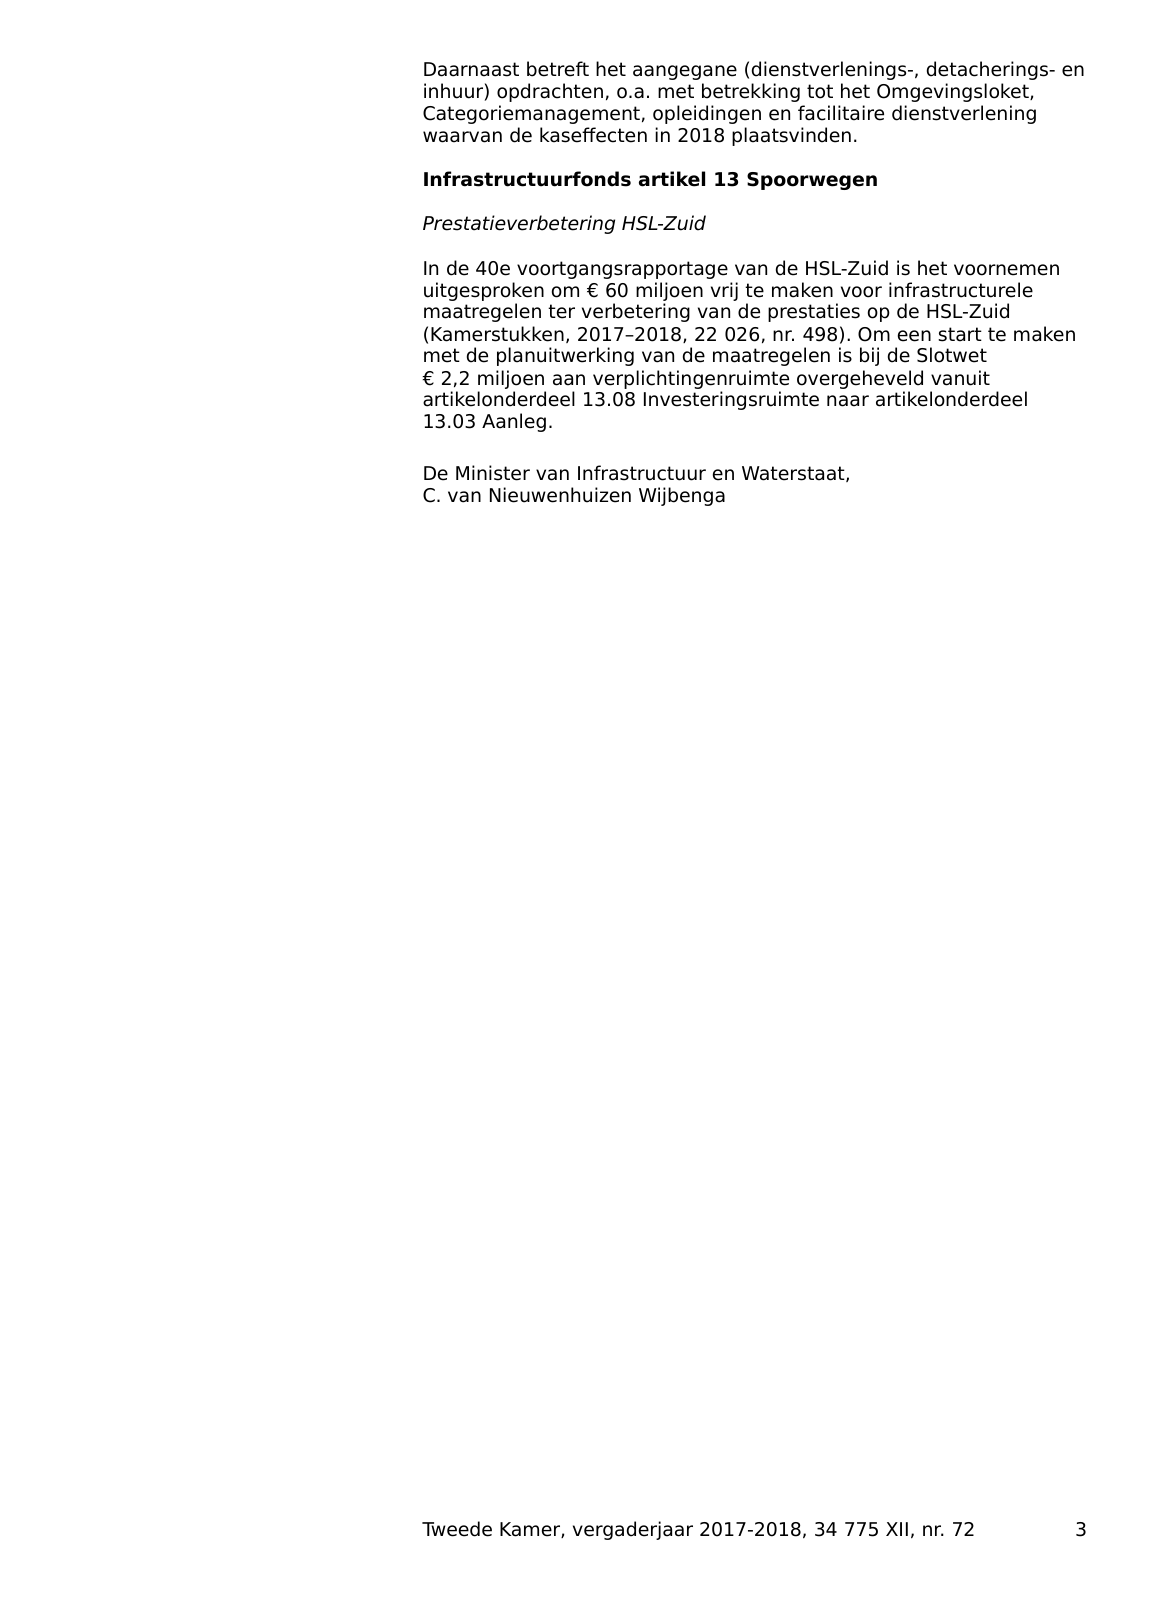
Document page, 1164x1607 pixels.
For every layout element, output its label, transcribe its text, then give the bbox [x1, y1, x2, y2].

text In de 40e voortgangsrapportage van de HSL-Zuid is het voornemen uitgesproken om € 60 miljoen vrij te maken voor infrastructurele maatregelen ter verbetering van de prestaties op de HSL-Zuid (Kamerstukken, 2017–2018, 22 026, nr. 498). Om een start te maken met de planuitwerking van de maatregelen is bij de Slotwet € 2,2 miljoen aan verplichtingenruimte overgeheveld vanuit artikelonderdeel 13.08 Investeringsruimte naar artikelonderdeel 13.03 Aanleg. [422, 257, 1087, 433]
text Daarnaast betreft het aangegane (dienstverlenings-, detacherings- en inhuur) opdrachten, o.a. met betrekking tot het Omgevingsloket, Categoriemanagement, opleidingen en facilitaire dienstverlening waarvan de kaseffecten in 2018 plaatsvinden. [422, 59, 1087, 147]
subtitle Prestatieverbetering HSL-Zuid [422, 213, 1087, 235]
text De Minister van Infrastructuur en Waterstaat, C. van Nieuwenhuizen Wijbenga [422, 463, 1087, 507]
subtitle Infrastructuurfonds artikel 13 Spoorwegen [422, 169, 1087, 191]
